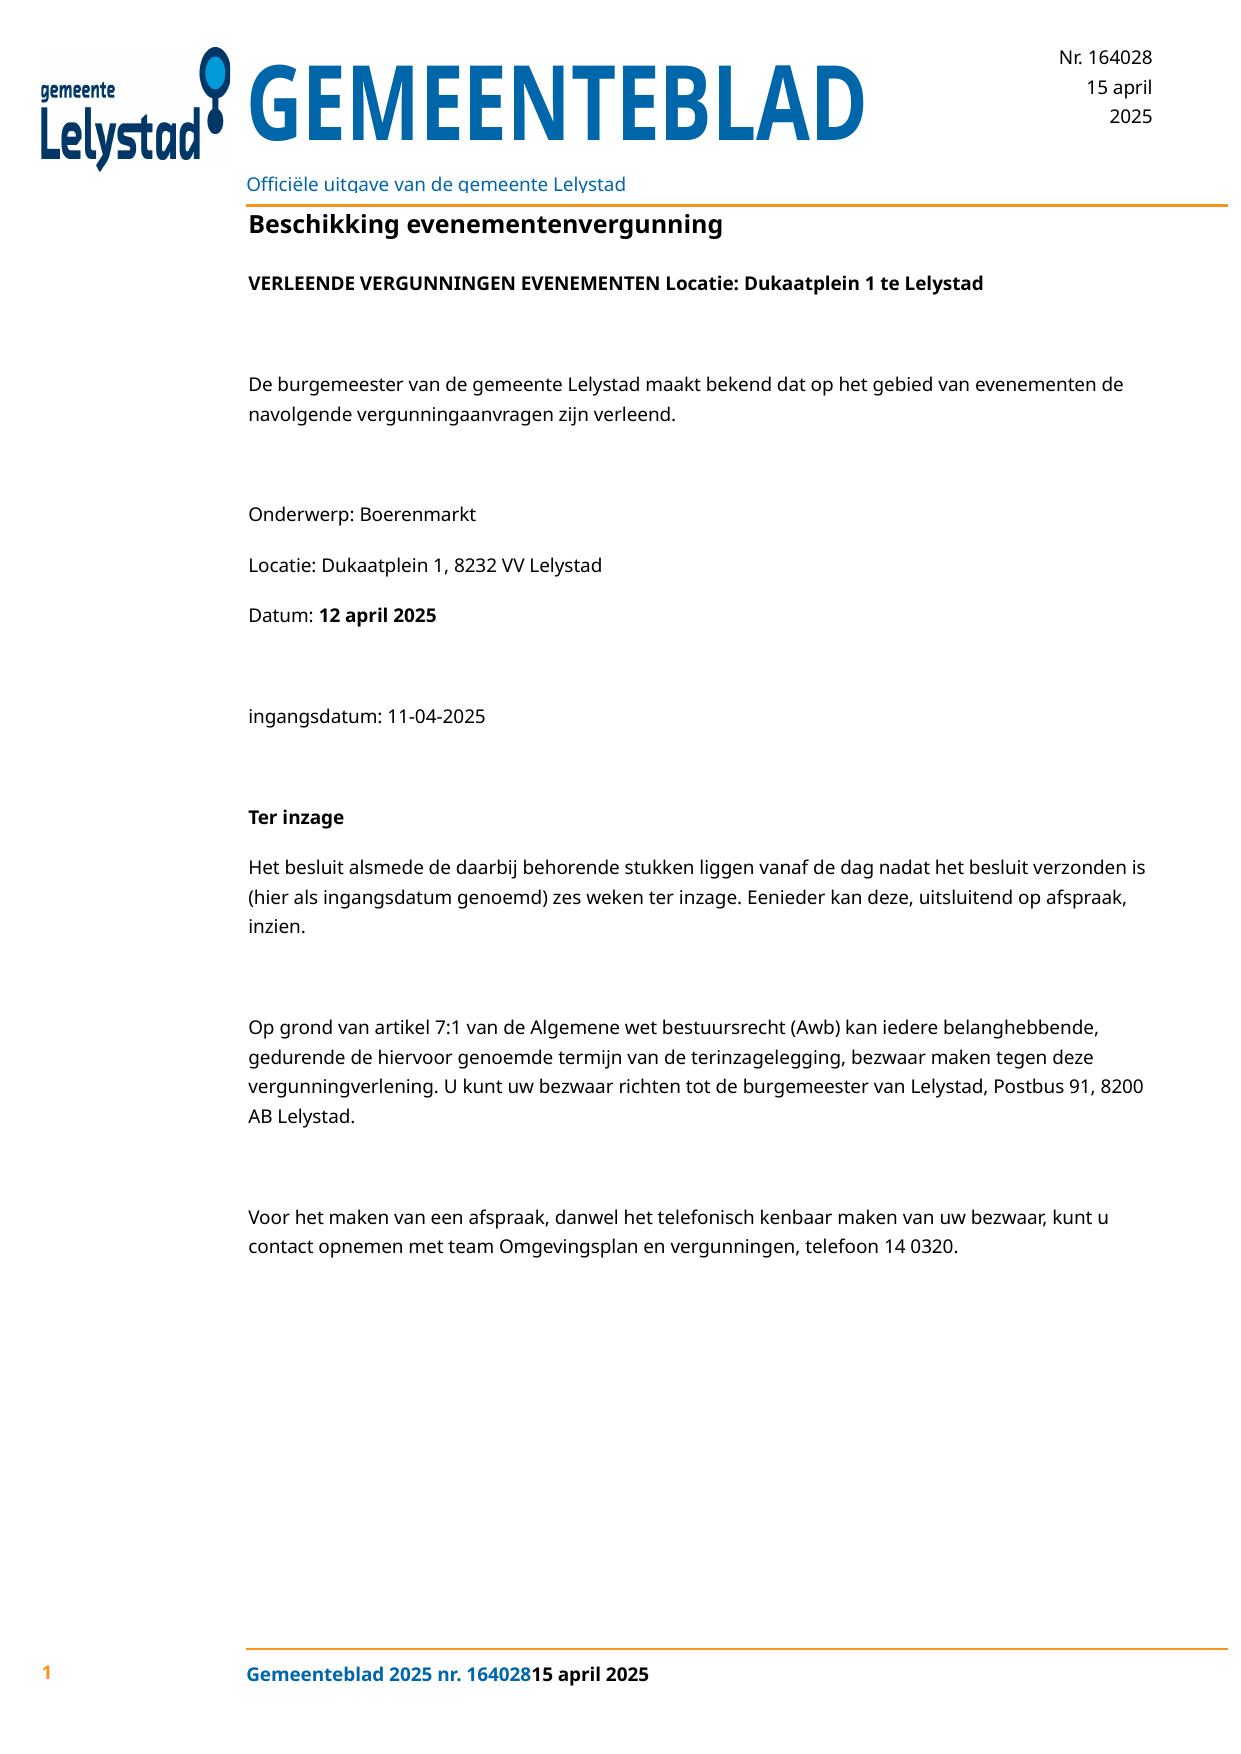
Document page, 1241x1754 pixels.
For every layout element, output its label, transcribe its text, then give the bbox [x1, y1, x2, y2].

text Voor het maken van een afspraak, danwel het telefonisch kenbaar maken van uw bezwaar, kunt u contact opnemen met team Omgevingsplan en vergunningen, telefoon 14 0320. [248, 1204, 1152, 1259]
text VERLEENDE VERGUNNINGEN EVENEMENTEN Locatie: Dukaatplein 1 te Lelystad [248, 270, 1152, 296]
text Ter inzage [248, 804, 1152, 830]
text Het besluit alsmede de daarbij behorende stukken liggen vanaf de dag nadat het besluit verzonden is (hier als ingangsdatum genoemd) zes weken ter inzage. Eenieder kan deze, uitsluitend op afspraak, inzien. [248, 854, 1152, 939]
text De burgemeester van de gemeente Lelystad maakt bekend dat op het gebied van evenementen de navolgende vergunningaanvragen zijn verleend. [248, 371, 1152, 426]
text Beschikking evenementenvergunning [248, 207, 1152, 241]
text Onderwerp: Boerenmarkt [248, 502, 1152, 527]
text ingangsdatum: 11-04-2025 [248, 703, 1152, 729]
text Op grond van artikel 7:1 van de Algemene wet bestuursrecht (Awb) kan iedere belanghebbende, gedurende de hiervoor genoemde termijn van de terinzagelegging, bezwaar maken tegen deze vergunningverlening. U kunt uw bezwaar richten tot de burgemeester van Lelystad, Postbus 91, 8200 AB Lelystad. [248, 1014, 1152, 1129]
text Locatie: Dukaatplein 1, 8232 VV Lelystad [248, 552, 1152, 578]
text Datum: 12 april 2025 [248, 602, 1152, 628]
picture [41, 47, 231, 172]
